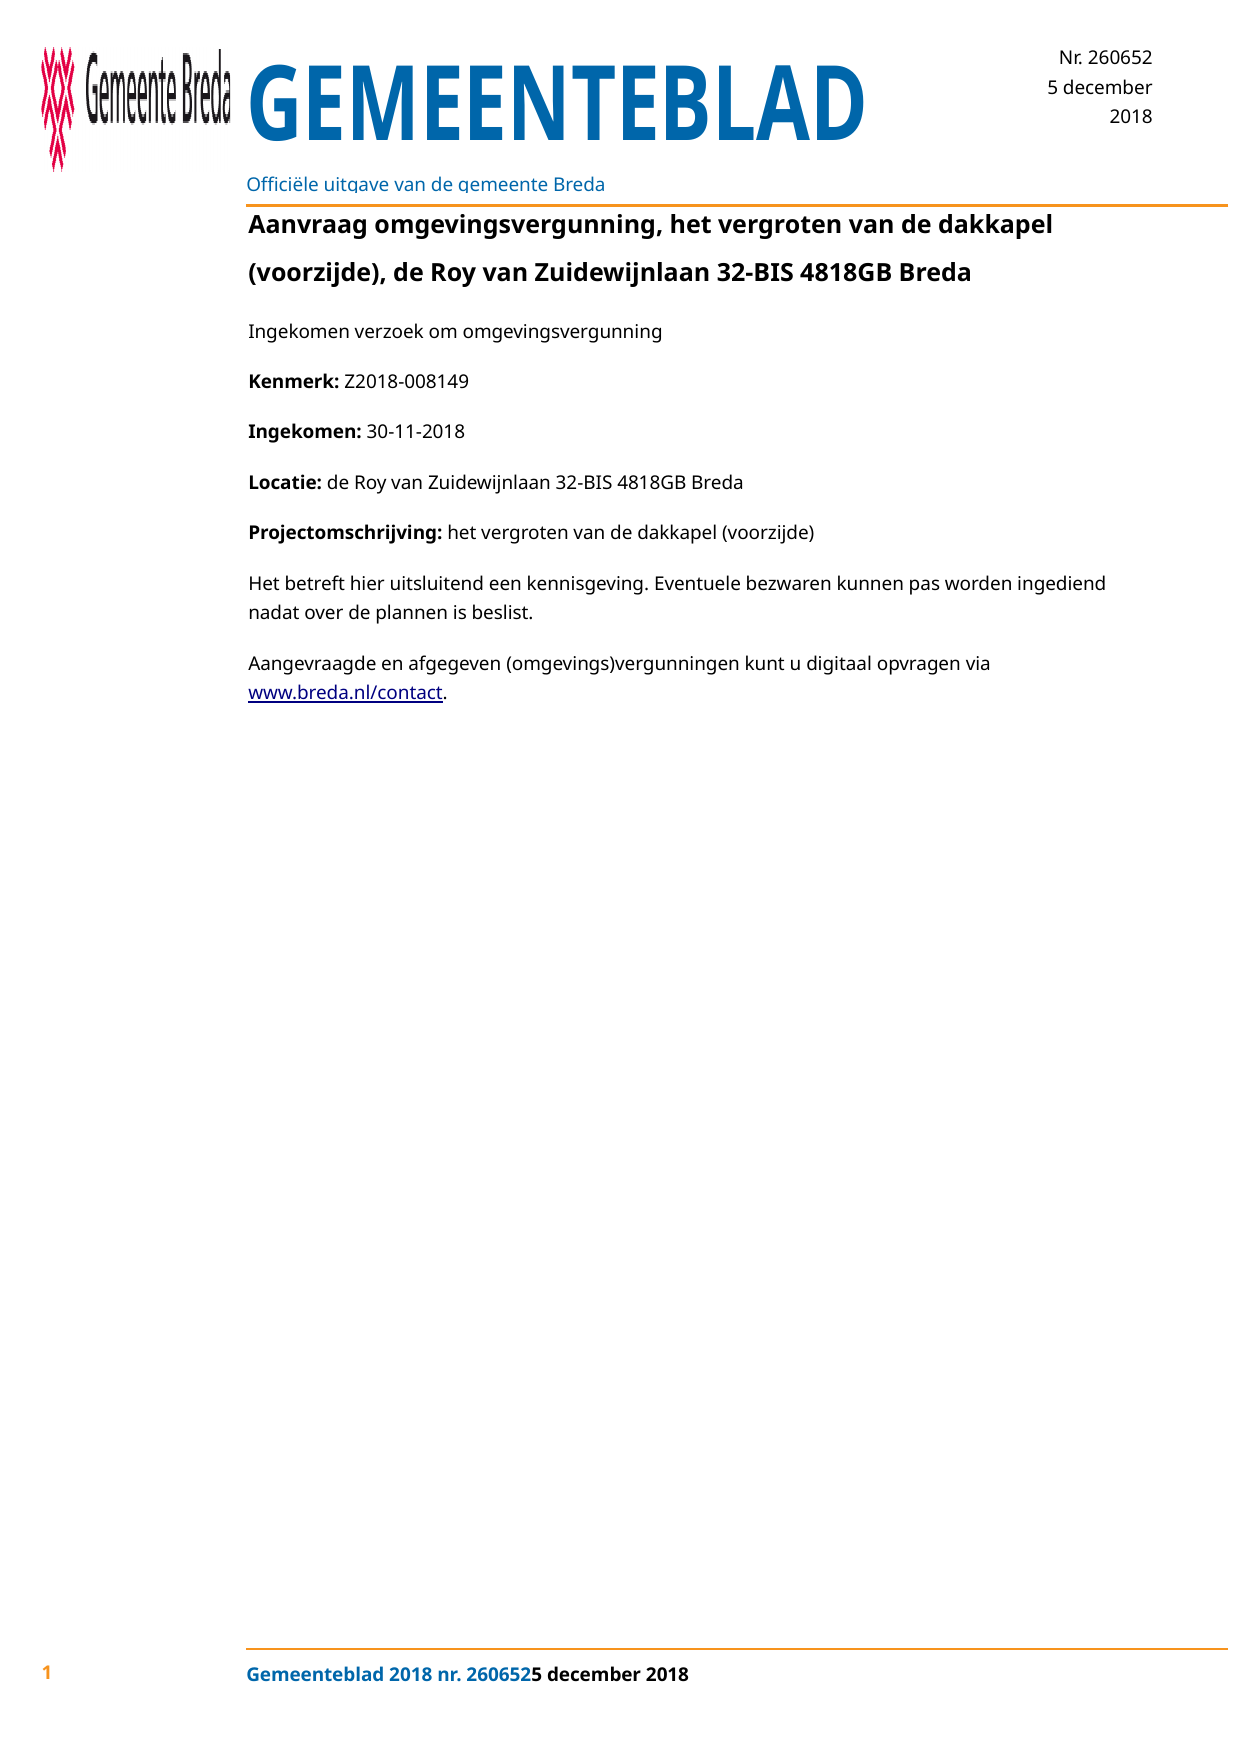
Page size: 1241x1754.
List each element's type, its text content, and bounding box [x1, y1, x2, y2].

picture [41, 47, 231, 172]
text Kenmerk: Z2018-008149 [248, 368, 1152, 394]
text Aanvraag omgevingsvergunning, het vergroten van de dakkapel (voorzijde), de Roy van Zuidewijnlaan 32-BIS 4818GB Breda [248, 207, 1152, 288]
text Het betreft hier uitsluitend een kennisgeving. Eventuele bezwaren kunnen pas worden ingediend nadat over de plannen is beslist. [248, 570, 1152, 625]
text Ingekomen verzoek om omgevingsvergunning [248, 318, 1152, 344]
text Aangevraagde en afgegeven (omgevings)vergunningen kunt u digitaal opvragen via www.breda.nl/contact. [248, 650, 1152, 705]
text Locatie: de Roy van Zuidewijnlaan 32-BIS 4818GB Breda [248, 469, 1152, 495]
text Ingekomen: 30-11-2018 [248, 419, 1152, 444]
text Projectomschrijving: het vergroten van de dakkapel (voorzijde) [248, 519, 1152, 545]
